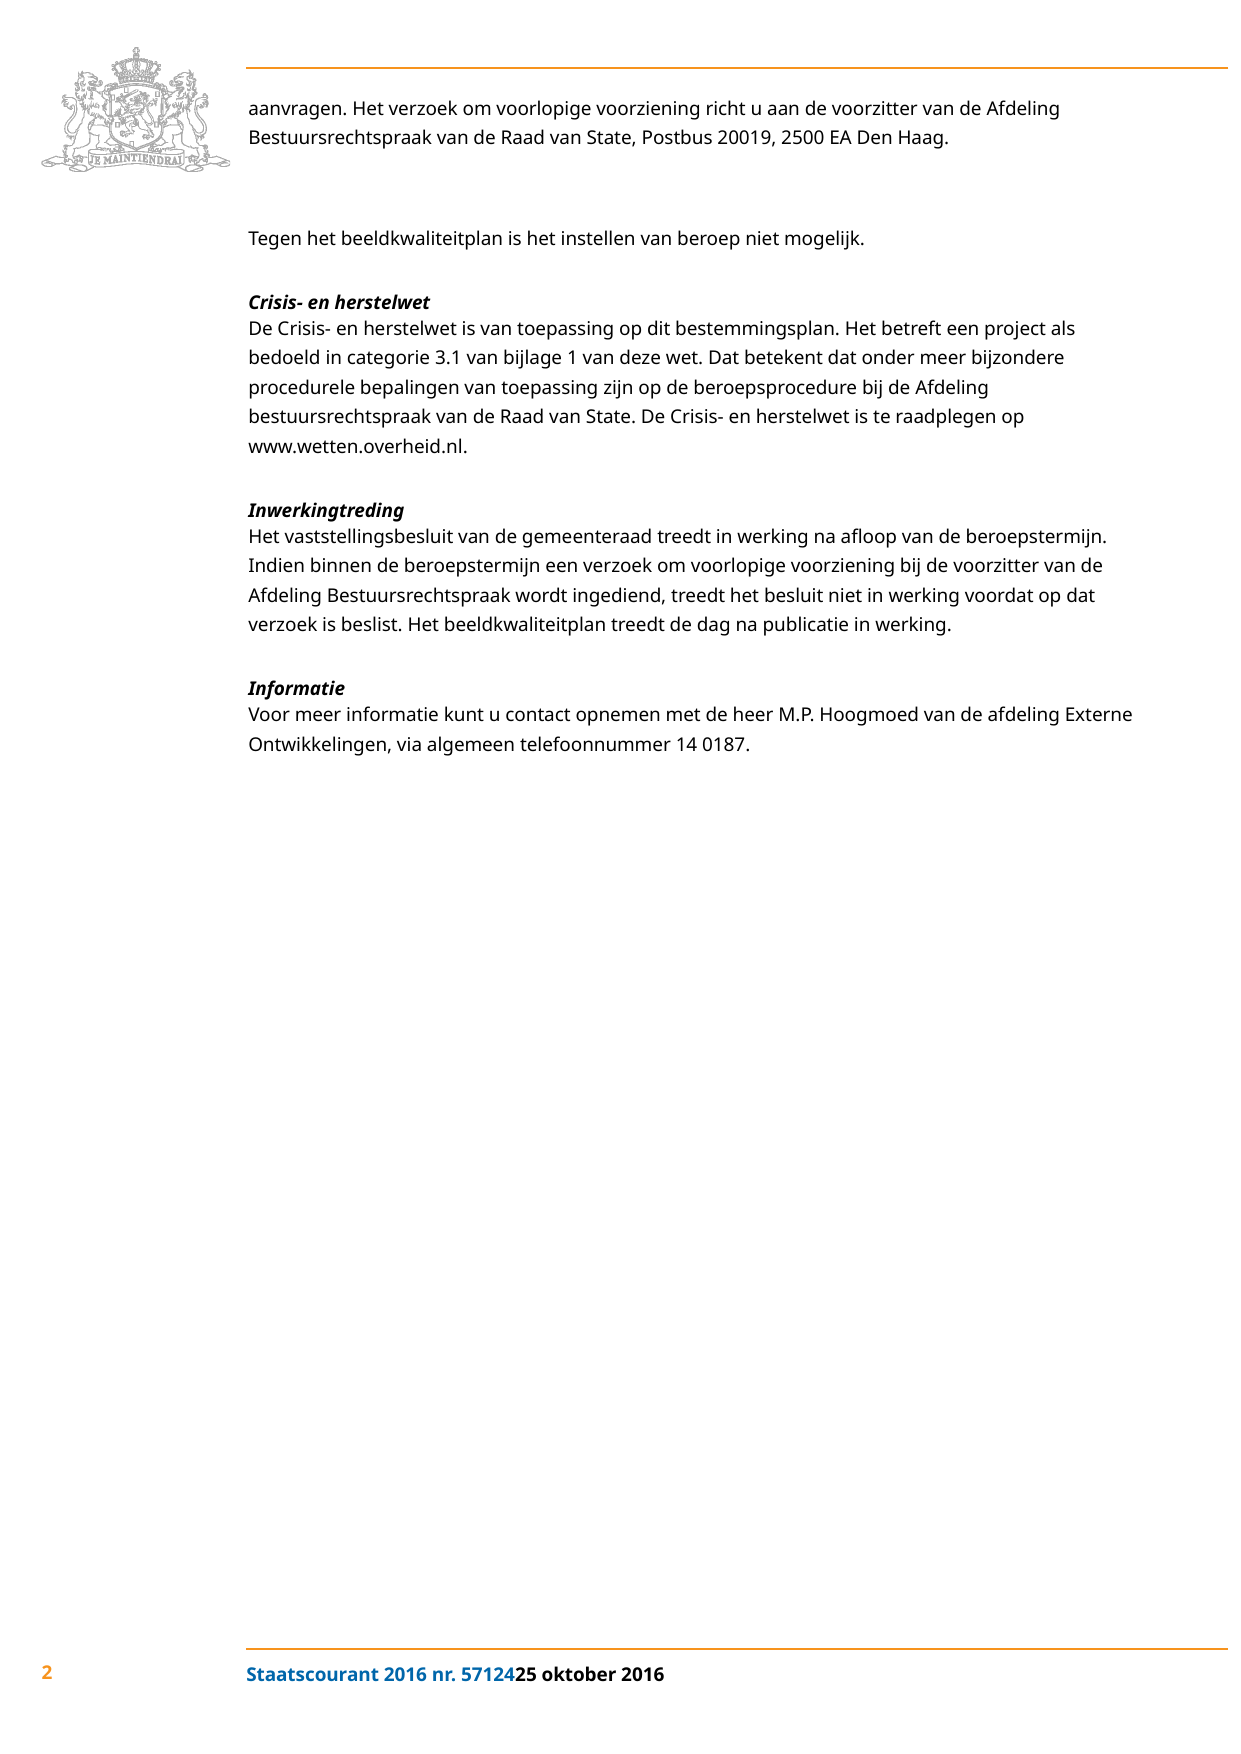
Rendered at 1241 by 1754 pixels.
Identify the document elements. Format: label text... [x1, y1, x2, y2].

text Inwerkingtreding [248, 497, 1152, 523]
text Crisis- en herstelwet [248, 289, 1152, 315]
text Tegen het beeldkwaliteitplan is het instellen van beroep niet mogelijk. [248, 225, 1152, 251]
text Informatie [248, 676, 1152, 701]
text aanvragen. Het verzoek om voorlopige voorziening richt u aan de voorzitter van de Afdeling Bestuursrechtspraak van de Raad van State, Postbus 20019, 2500 EA Den Haag. [248, 95, 1152, 150]
text Voor meer informatie kunt u contact opnemen met de heer M.P. Hoogmoed van de afdeling Externe Ontwikkelingen, via algemeen telefoonnummer 14 0187. [248, 701, 1152, 757]
text Het vaststellingsbesluit van de gemeenteraad treedt in werking na afloop van de beroepstermijn. Indien binnen de beroepstermijn een verzoek om voorlopige voorziening bij de voorzitter van de Afdeling Bestuursrechtspraak wordt ingediend, treedt het besluit niet in werking voordat op dat verzoek is beslist. Het beeldkwaliteitplan treedt de dag na publicatie in werking. [248, 523, 1152, 637]
text De Crisis- en herstelwet is van toepassing op dit bestemmingsplan. Het betreft een project als bedoeld in categorie 3.1 van bijlage 1 van deze wet. Dat betekent dat onder meer bijzondere procedurele bepalingen van toepassing zijn op de beroepsprocedure bij de Afdeling bestuursrechtspraak van de Raad van State. De Crisis- en herstelwet is te raadplegen op www.wetten.overheid.nl. [248, 315, 1152, 459]
picture [41, 47, 231, 172]
